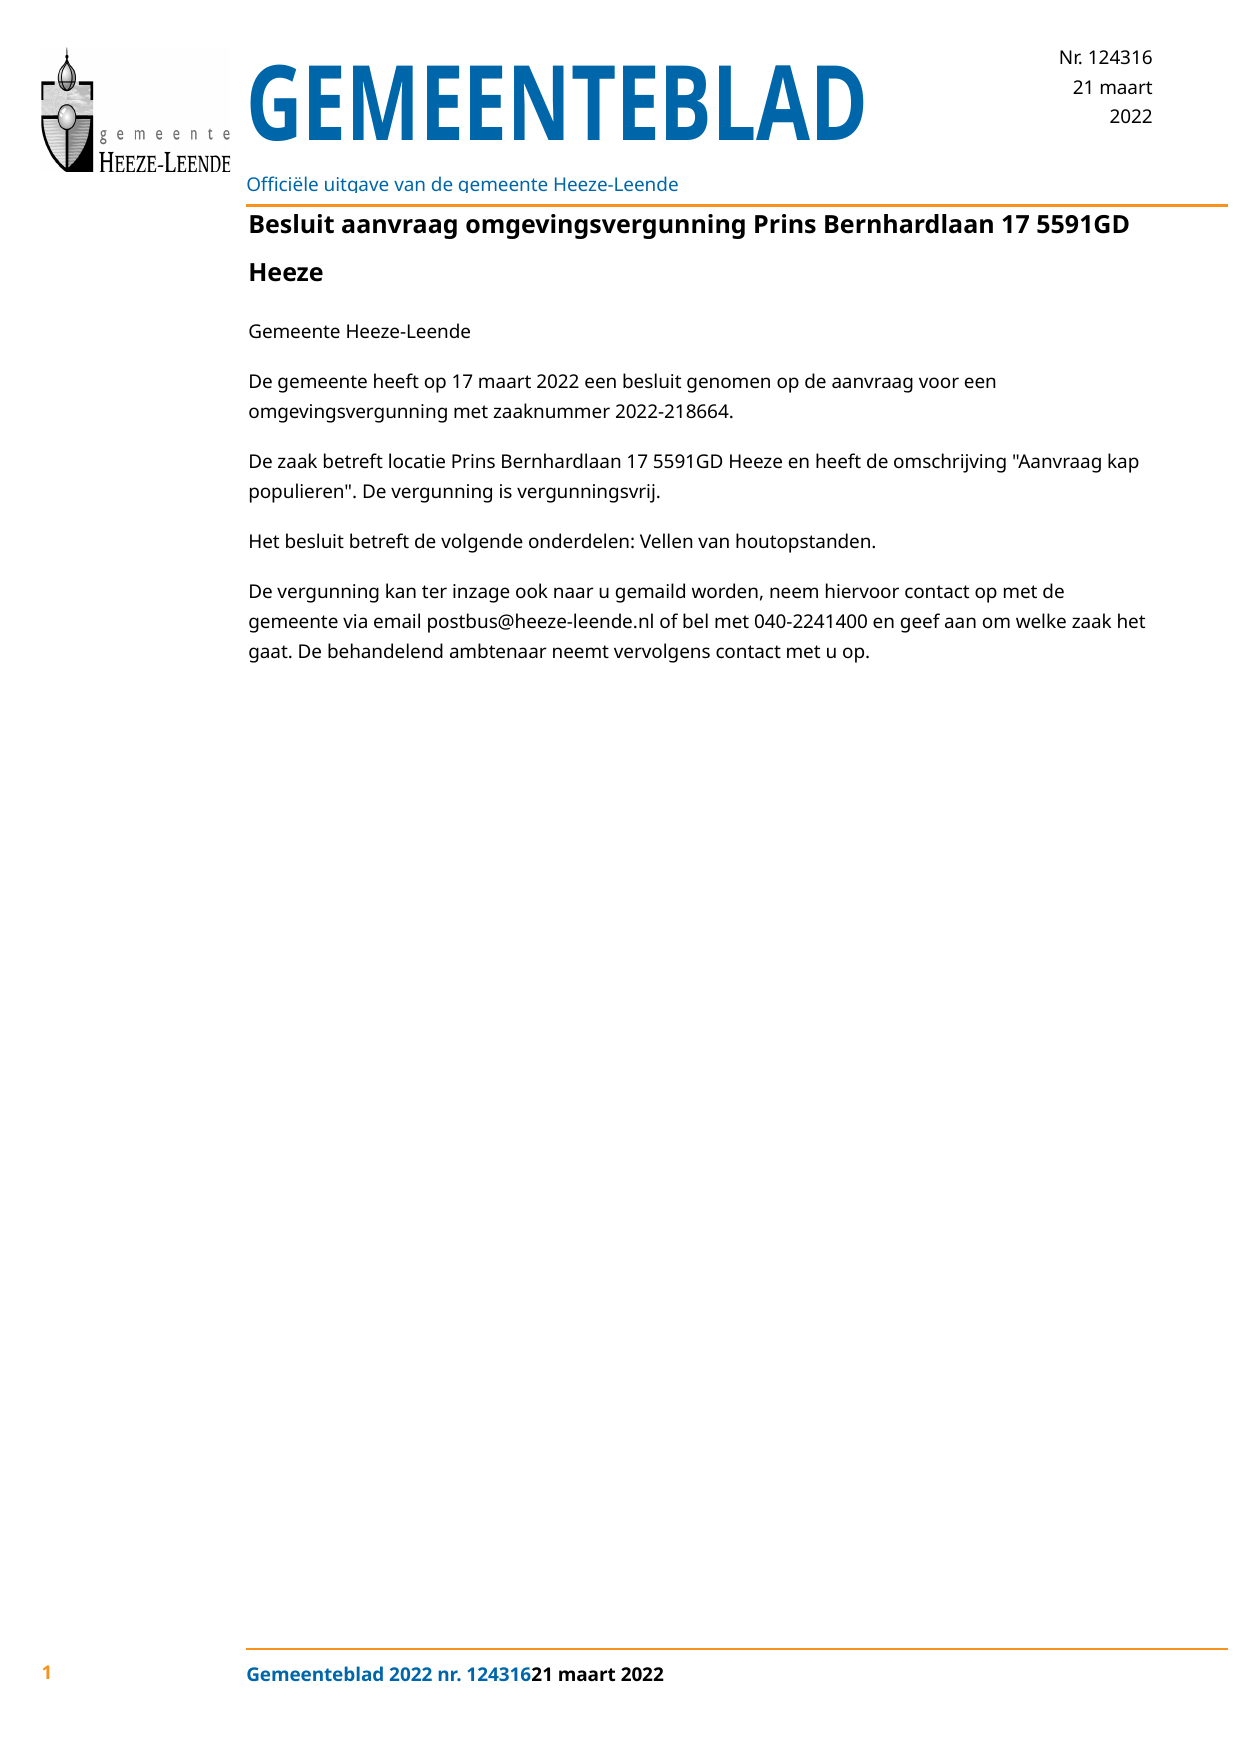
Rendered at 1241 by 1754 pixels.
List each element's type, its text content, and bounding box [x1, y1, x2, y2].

text De zaak betreft locatie Prins Bernhardlaan 17 5591GD Heeze en heeft de omschrijving "Aanvraag kap populieren". De vergunning is vergunningsvrij. [248, 448, 1152, 504]
text De gemeente heeft op 17 maart 2022 een besluit genomen op de aanvraag voor een omgevingsvergunning met zaaknummer 2022-218664. [248, 368, 1152, 424]
picture [41, 47, 231, 172]
text Gemeente Heeze-Leende [248, 318, 1152, 344]
text Het besluit betreft de volgende onderdelen: Vellen van houtopstanden. [248, 528, 1152, 554]
text De vergunning kan ter inzage ook naar u gemaild worden, neem hiervoor contact op met de gemeente via email postbus@heeze-leende.nl of bel met 040-2241400 en geef aan om welke zaak het gaat. De behandelend ambtenaar neemt vervolgens contact met u op. [248, 579, 1152, 664]
text Besluit aanvraag omgevingsvergunning Prins Bernhardlaan 17 5591GD Heeze [248, 207, 1152, 288]
